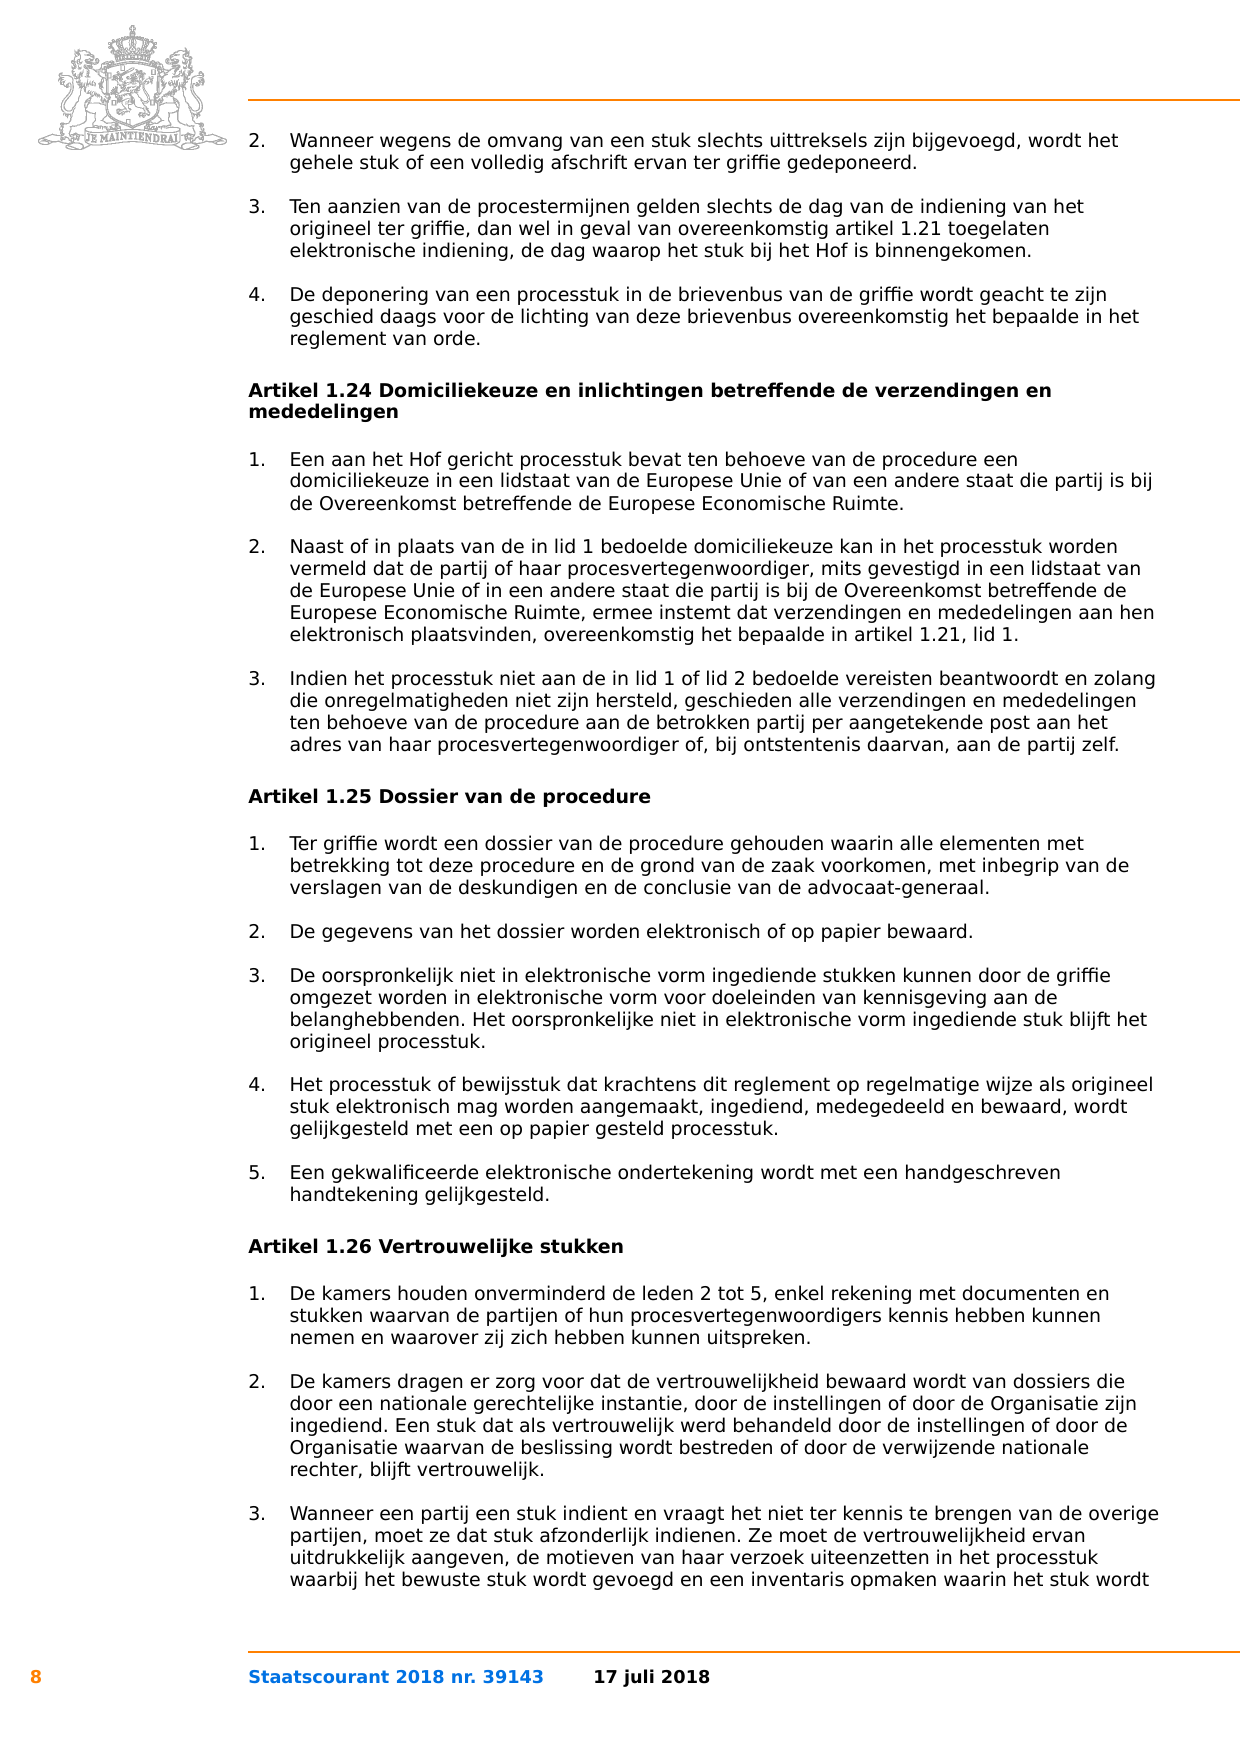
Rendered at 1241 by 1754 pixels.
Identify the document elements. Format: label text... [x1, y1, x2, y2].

text 3. De oorspronkelijk niet in elektronische vorm ingediende stukken kunnen door de griffie omgezet worden in elektronische vorm voor doeleinden van kennisgeving aan de belanghebbenden. Het oorspronkelijke niet in elektronische vorm ingediende stuk blijft het origineel processtuk. [248, 964, 1163, 1052]
subtitle Artikel 1.26 Vertrouwelijke stukken [248, 1236, 1163, 1258]
text 3. Indien het processtuk niet aan de in lid 1 of lid 2 bedoelde vereisten beantwoordt en zolang die onregelmatigheden niet zijn hersteld, geschieden alle verzendingen en mededelingen ten behoeve van de procedure aan de betrokken partij per aangetekende post aan het adres van haar procesvertegenwoordiger of, bij ontstentenis daarvan, aan de partij zelf. [248, 668, 1163, 756]
text 1. Een aan het Hof gericht processtuk bevat ten behoeve van de procedure een domiciliekeuze in een lidstaat van de Europese Unie of van een andere staat die partij is bij de Overeenkomst betreffende de Europese Economische Ruimte. [248, 448, 1163, 514]
text 5. Een gekwalificeerde elektronische ondertekening wordt met een handgeschreven handtekening gelijkgesteld. [248, 1162, 1163, 1206]
text 1. De kamers houden onverminderd de leden 2 tot 5, enkel rekening met documenten en stukken waarvan de partijen of hun procesvertegenwoordigers kennis hebben kunnen nemen en waarover zij zich hebben kunnen uitspreken. [248, 1283, 1163, 1349]
text 3. Ten aanzien van de procestermijnen gelden slechts de dag van de indiening van het origineel ter griffie, dan wel in geval van overeenkomstig artikel 1.21 toegelaten elektronische indiening, de dag waarop het stuk bij het Hof is binnengekomen. [248, 196, 1163, 262]
text 3. Wanneer een partij een stuk indient en vraagt het niet ter kennis te brengen van de overige partijen, moet ze dat stuk afzonderlijk indienen. Ze moet de vertrouwelijkheid ervan uitdrukkelijk aangeven, de motieven van haar verzoek uiteenzetten in het processtuk waarbij het bewuste stuk wordt gevoegd en een inventaris opmaken waarin het stuk wordt [248, 1503, 1163, 1591]
text 2. Naast of in plaats van de in lid 1 bedoelde domiciliekeuze kan in het processtuk worden vermeld dat de partij of haar procesvertegenwoordiger, mits gevestigd in een lidstaat van de Europese Unie of in een andere staat die partij is bij de Overeenkomst betreffende de Europese Economische Ruimte, ermee instemt dat verzendingen en mededelingen aan hen elektronisch plaatsvinden, overeenkomstig het bepaalde in artikel 1.21, lid 1. [248, 536, 1163, 646]
text 4. De deponering van een processtuk in de brievenbus van de griffie wordt geacht te zijn geschied daags voor de lichting van deze brievenbus overeenkomstig het bepaalde in het reglement van orde. [248, 283, 1163, 349]
text 4. Het processtuk of bewijsstuk dat krachtens dit reglement op regelmatige wijze als origineel stuk elektronisch mag worden aangemaakt, ingediend, medegedeeld en bewaard, wordt gelijkgesteld met een op papier gesteld processtuk. [248, 1074, 1163, 1140]
text 2. De kamers dragen er zorg voor dat de vertrouwelijkheid bewaard wordt van dossiers die door een nationale gerechtelijke instantie, door de instellingen of door de Organisatie zijn ingediend. Een stuk dat als vertrouwelijk werd behandeld door de instellingen of door de Organisatie waarvan de beslissing wordt bestreden of door de verwijzende nationale rechter, blijft vertrouwelijk. [248, 1371, 1163, 1481]
subtitle Artikel 1.25 Dossier van de procedure [248, 786, 1163, 808]
text 2. Wanneer wegens de omvang van een stuk slechts uittreksels zijn bijgevoegd, wordt het gehele stuk of een volledig afschrift ervan ter griffie gedeponeerd. [248, 130, 1163, 174]
text 1. Ter griffie wordt een dossier van de procedure gehouden waarin alle elementen met betrekking tot deze procedure en de grond van de zaak voorkomen, met inbegrip van de verslagen van de deskundigen en de conclusie van de advocaat-generaal. [248, 833, 1163, 899]
subtitle Artikel 1.24 Domiciliekeuze en inlichtingen betreffende de verzendingen en mededelingen [248, 379, 1163, 423]
picture [38, 25, 227, 150]
text 2. De gegevens van het dossier worden elektronisch of op papier bewaard. [248, 921, 1163, 943]
